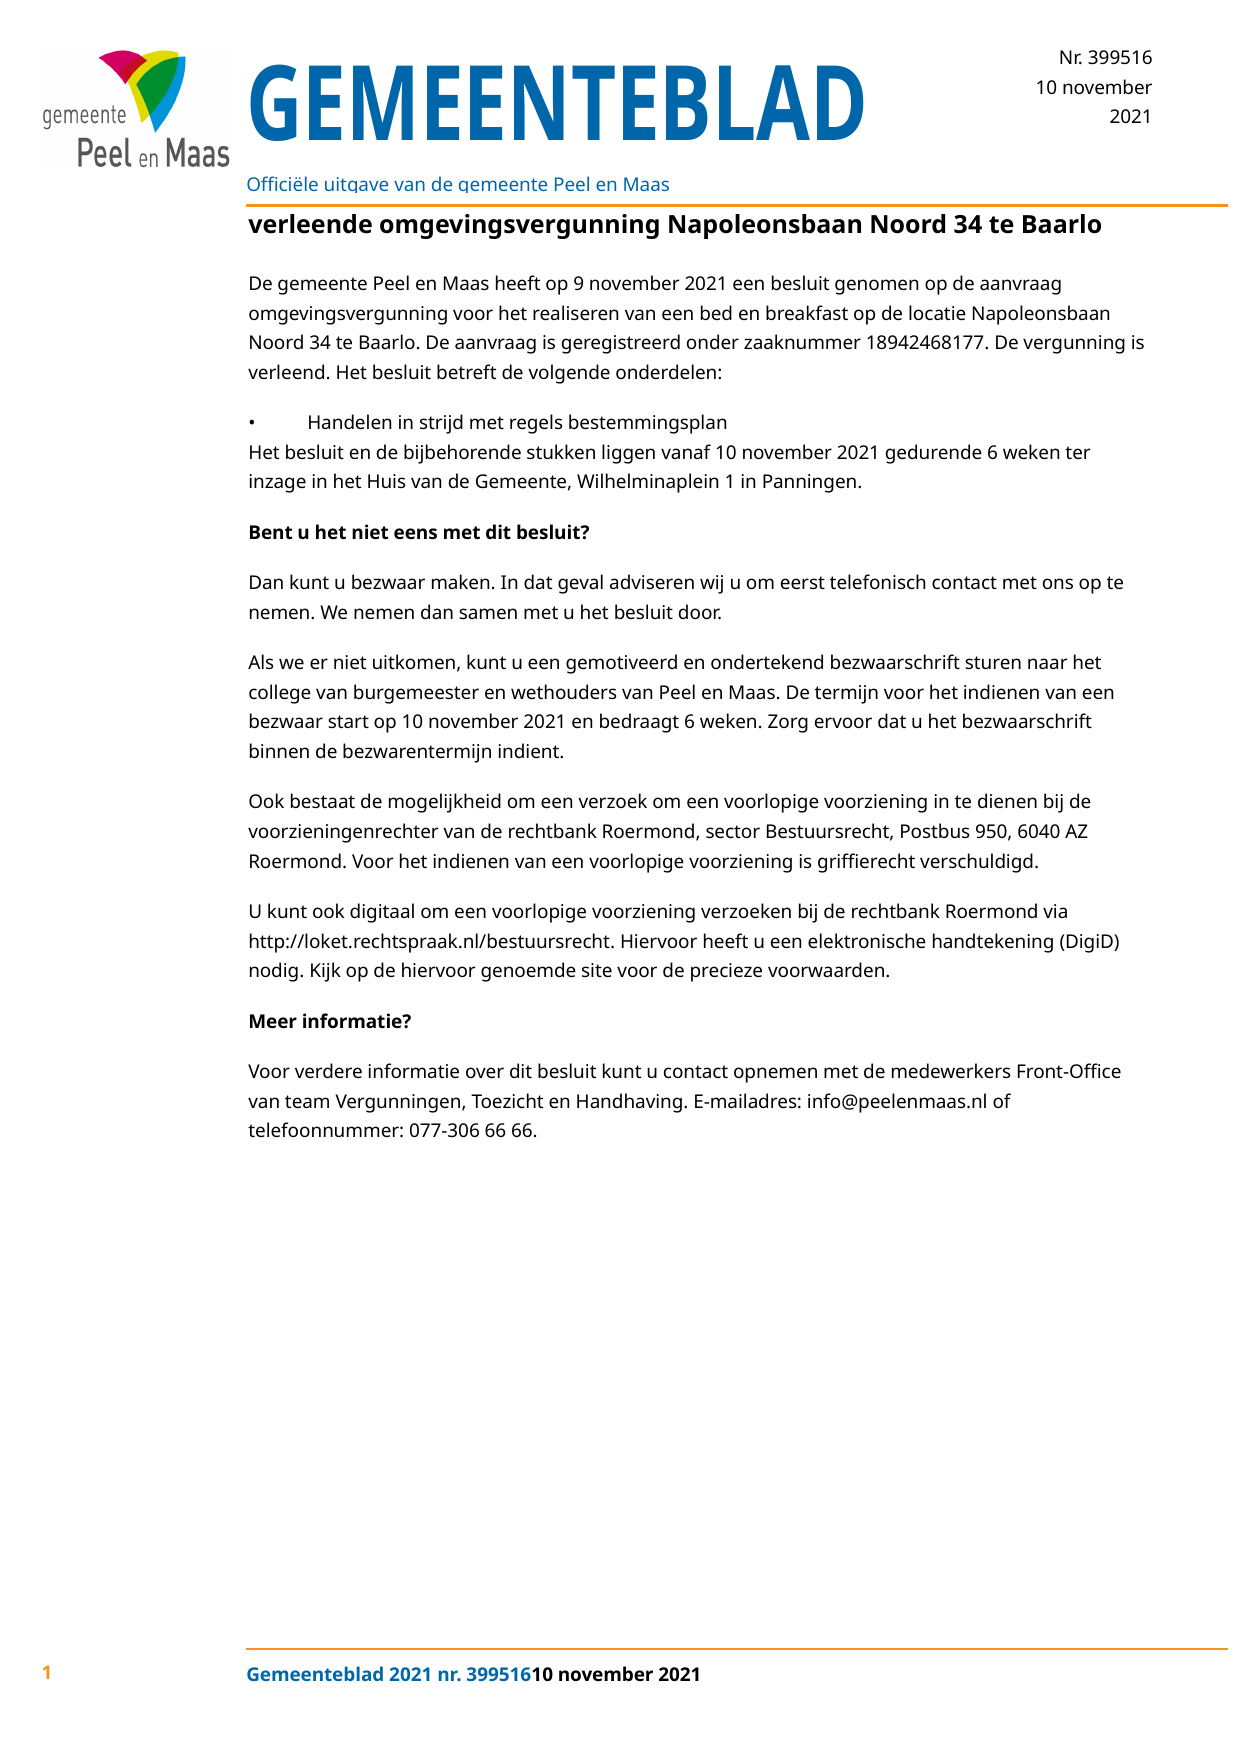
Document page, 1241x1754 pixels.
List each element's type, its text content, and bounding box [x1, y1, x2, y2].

text U kunt ook digitaal om een voorlopige voorziening verzoeken bij de rechtbank Roermond via http://loket.rechtspraak.nl/bestuursrecht. Hiervoor heeft u een elektronische handtekening (DigiD) nodig. Kijk op de hiervoor genoemde site voor de precieze voorwaarden. [248, 898, 1152, 983]
text De gemeente Peel en Maas heeft op 9 november 2021 een besluit genomen op de aanvraag omgevingsvergunning voor het realiseren van een bed en breakfast op de locatie Napoleonsbaan Noord 34 te Baarlo. De aanvraag is geregistreerd onder zaaknummer 18942468177. De vergunning is verleend. Het besluit betreft de volgende onderdelen: [248, 270, 1152, 385]
text Ook bestaat de mogelijkheid om een verzoek om een voorlopige voorziening in te dienen bij de voorzieningenrechter van de rechtbank Roermond, sector Bestuursrecht, Postbus 950, 6040 AZ Roermond. Voor het indienen van een voorlopige voorziening is griffierecht verschuldigd. [248, 789, 1152, 873]
picture [41, 47, 231, 172]
text Het besluit en de bijbehorende stukken liggen vanaf 10 november 2021 gedurende 6 weken ter inzage in het Huis van de Gemeente, Wilhelminaplein 1 in Panningen. [248, 439, 1152, 494]
text Meer informatie? [248, 1008, 1152, 1033]
text Als we er niet uitkomen, kunt u een gemotiveerd en ondertekend bezwaarschrift sturen naar het college van burgemeester en wethouders van Peel en Maas. De termijn voor het indienen van een bezwaar start op 10 november 2021 en bedraagt 6 weken. Zorg ervoor dat u het bezwaarschrift binnen de bezwarentermijn indient. [248, 649, 1152, 764]
text verleende omgevingsvergunning Napoleonsbaan Noord 34 te Baarlo [248, 207, 1152, 241]
list Handelen in strijd met regels bestemmingsplan [248, 409, 1152, 435]
text Bent u het niet eens met dit besluit? [248, 519, 1152, 545]
text Voor verdere informatie over dit besluit kunt u contact opnemen met de medewerkers Front-Office van team Vergunningen, Toezicht en Handhaving. E-mailadres: info@peelenmaas.nl of telefoonnummer: 077-306 66 66. [248, 1058, 1152, 1143]
text Dan kunt u bezwaar maken. In dat geval adviseren wij u om eerst telefonisch contact met ons op te nemen. We nemen dan samen met u het besluit door. [248, 569, 1152, 625]
